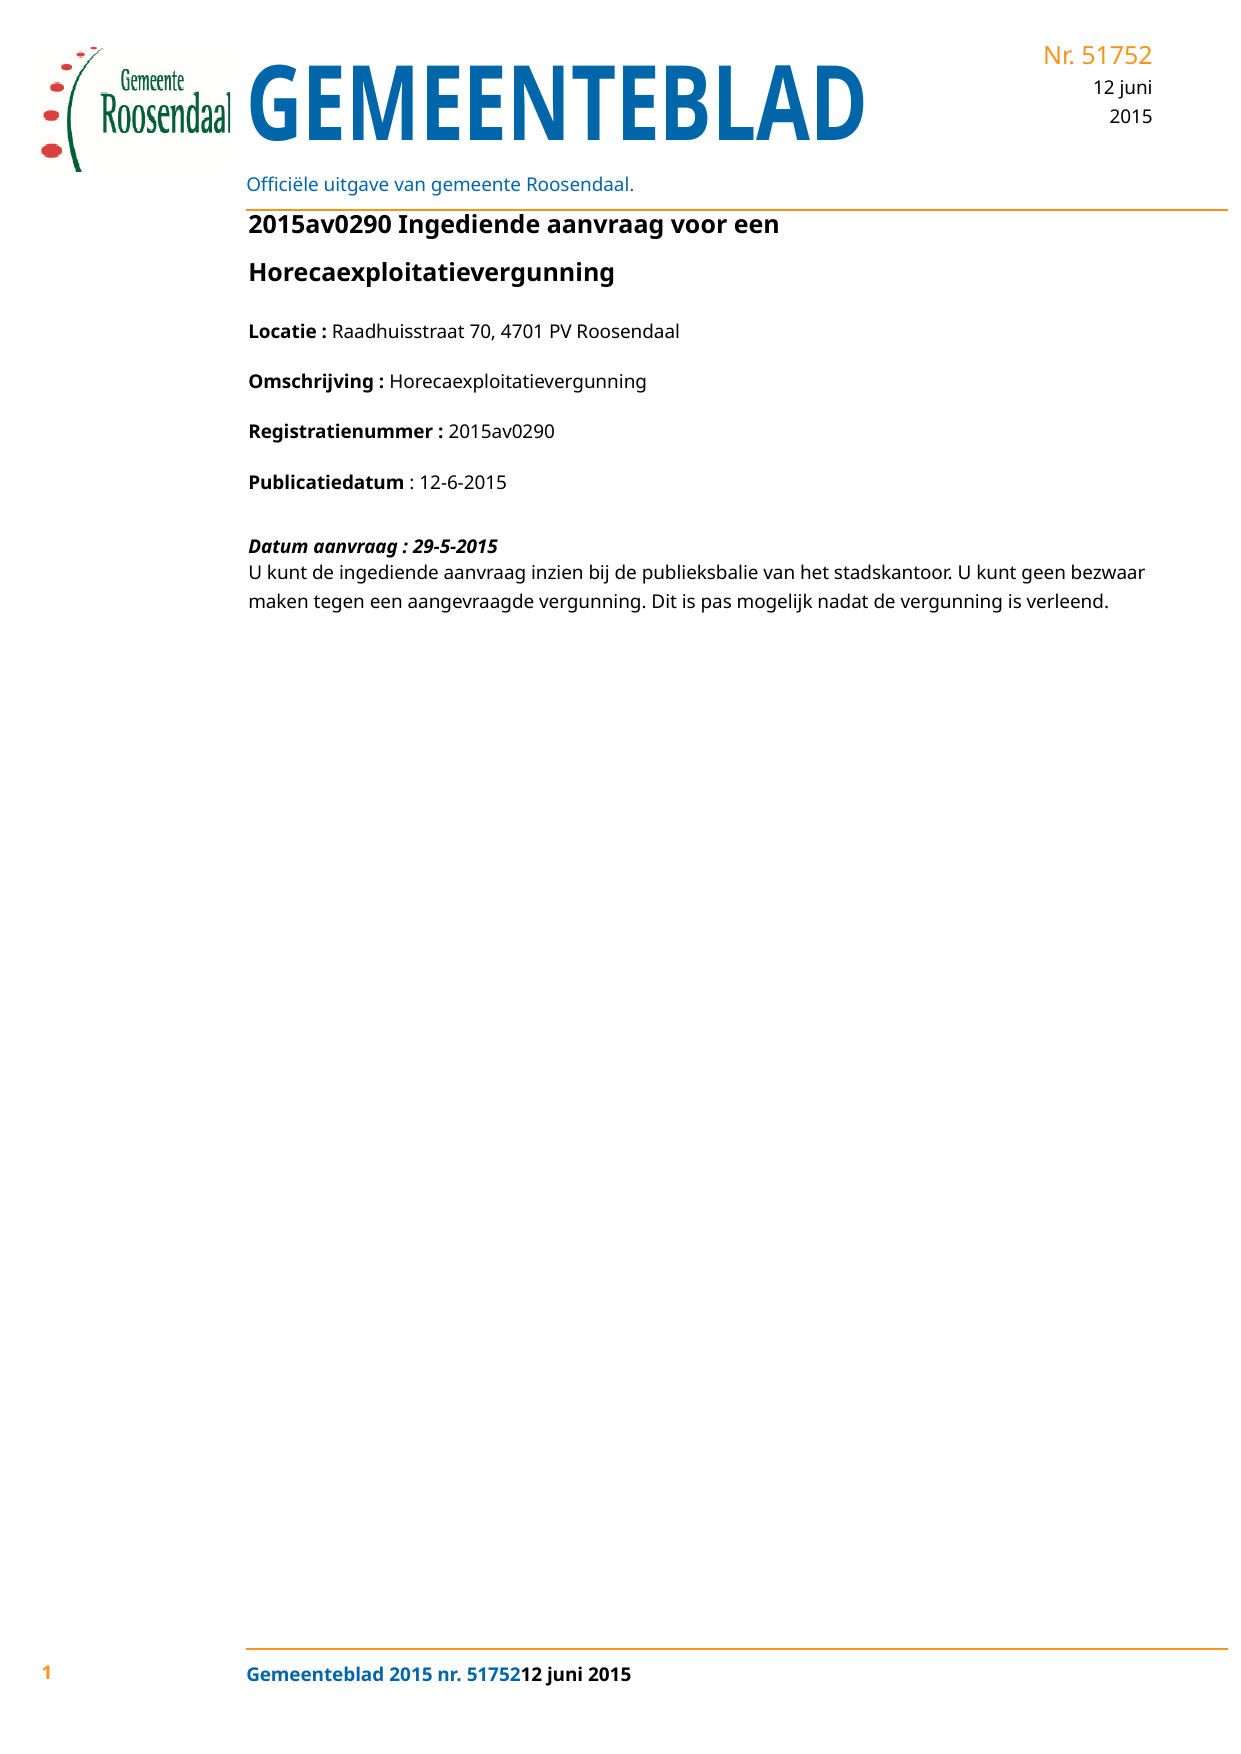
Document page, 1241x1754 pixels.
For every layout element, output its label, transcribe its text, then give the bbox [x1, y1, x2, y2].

picture [41, 47, 231, 172]
text Publicatiedatum : 12-6-2015 [248, 469, 1152, 495]
text 2015av0290 Ingediende aanvraag voor een Horecaexploitatievergunning [248, 211, 1152, 288]
text Datum aanvraag : 29-5-2015 [248, 533, 1152, 559]
text Registratienummer : 2015av0290 [248, 419, 1152, 444]
text Omschrijving : Horecaexploitatievergunning [248, 368, 1152, 394]
text Locatie : Raadhuisstraat 70, 4701 PV Roosendaal [248, 318, 1152, 344]
text U kunt de ingediende aanvraag inzien bij de publieksbalie van het stadskantoor. U kunt geen bezwaar maken tegen een aangevraagde vergunning. Dit is pas mogelijk nadat de vergunning is verleend. [248, 559, 1152, 614]
